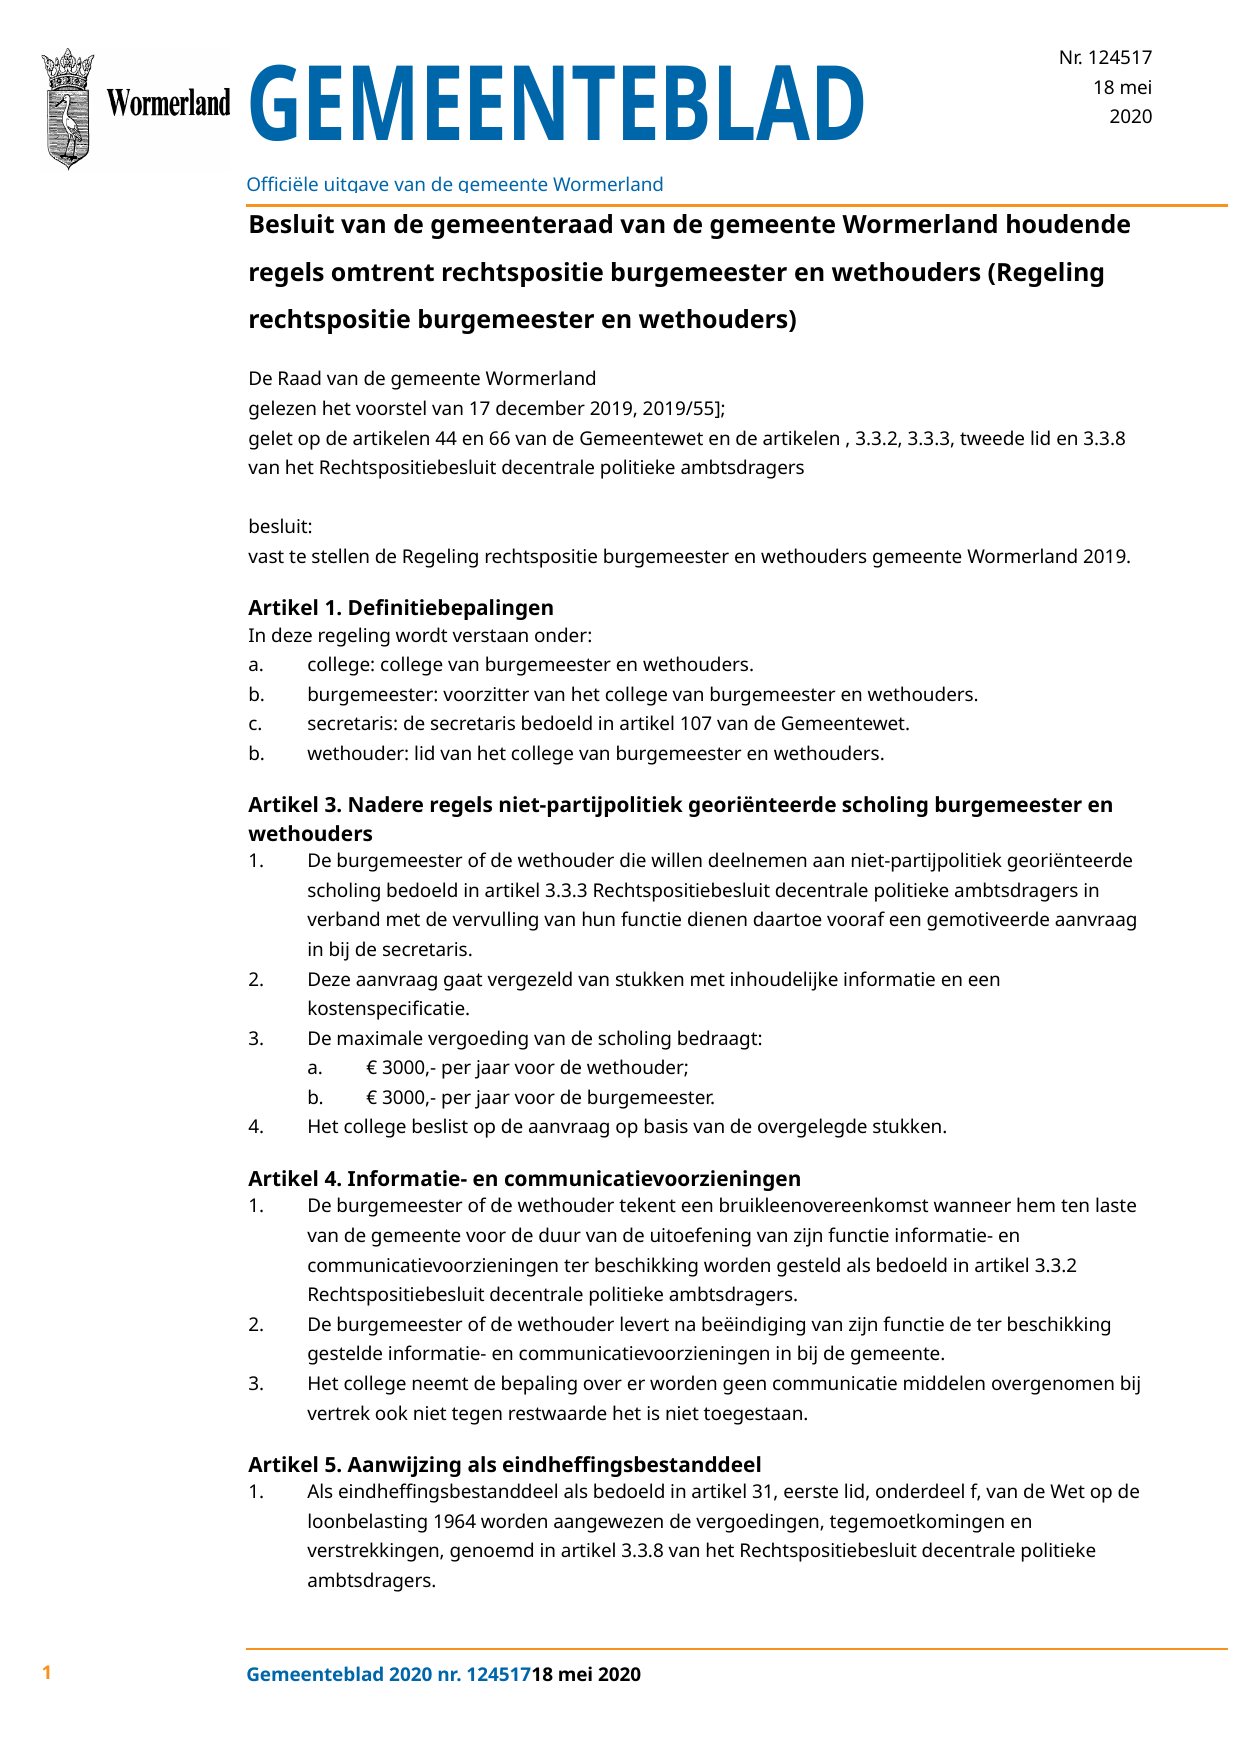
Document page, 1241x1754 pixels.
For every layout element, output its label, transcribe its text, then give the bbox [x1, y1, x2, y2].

list Het college neemt de bepaling over er worden geen communicatie middelen overgenomen bij vertrek ook niet tegen restwaarde het is niet toegestaan. [248, 1370, 1152, 1425]
text vast te stellen de Regeling rechtspositie burgemeester en wethouders gemeente Wormerland 2019. [248, 543, 1152, 569]
list Deze aanvraag gaat vergezeld van stukken met inhoudelijke informatie en een kostenspecificatie. [248, 966, 1152, 1021]
list € 3000,- per jaar voor de wethouder; [307, 1054, 1152, 1080]
text De Raad van de gemeente Wormerland [248, 366, 1152, 391]
text Artikel 4. Informatie- en communicatievoorzieningen [248, 1164, 1152, 1193]
text gelezen het voorstel van 17 december 2019, 2019/55]; [248, 395, 1152, 421]
list secretaris: de secretaris bedoeld in artikel 107 van de Gemeentewet. [248, 711, 1152, 736]
text Artikel 5. Aanwijzing als eindheffingsbestanddeel [248, 1450, 1152, 1478]
list wethouder: lid van het college van burgemeester en wethouders. [248, 740, 1152, 766]
list De burgemeester of de wethouder die willen deelnemen aan niet-partijpolitiek georiënteerde scholing bedoeld in artikel 3.3.3 Rechtspositiebesluit decentrale politieke ambtsdragers in verband met de vervulling van hun functie dienen daartoe vooraf een gemotiveerde aanvraag in bij de secretaris. [248, 847, 1152, 962]
text besluit: [248, 513, 1152, 539]
picture [41, 47, 231, 172]
list Het college beslist op de aanvraag op basis van de overgelegde stukken. [248, 1114, 1152, 1139]
list burgemeester: voorzitter van het college van burgemeester en wethouders. [248, 681, 1152, 707]
text Besluit van de gemeenteraad van de gemeente Wormerland houdende regels omtrent rechtspositie burgemeester en wethouders (Regeling rechtspositie burgemeester en wethouders) [248, 207, 1152, 336]
text Artikel 1. Definitiebepalingen [248, 593, 1152, 622]
text Artikel 3. Nadere regels niet-partijpolitiek georiënteerde scholing burgemeester en wethouders [248, 791, 1152, 847]
list Als eindheffingsbestanddeel als bedoeld in artikel 31, eerste lid, onderdeel f, van de Wet op de loonbelasting 1964 worden aangewezen de vergoedingen, tegemoetkomingen en verstrekkingen, genoemd in artikel 3.3.8 van het Rechtspositiebesluit decentrale politieke ambtsdragers. [248, 1478, 1152, 1593]
list De burgemeester of de wethouder tekent een bruikleenovereenkomst wanneer hem ten laste van de gemeente voor de duur van de uitoefening van zijn functie informatie- en communicatievoorzieningen ter beschikking worden gesteld als bedoeld in artikel 3.3.2 Rechtspositiebesluit decentrale politieke ambtsdragers. [248, 1193, 1152, 1307]
text In deze regeling wordt verstaan onder: [248, 622, 1152, 648]
list De burgemeester of de wethouder levert na beëindiging van zijn functie de ter beschikking gestelde informatie- en communicatievoorzieningen in bij de gemeente. [248, 1311, 1152, 1366]
text gelet op de artikelen 44 en 66 van de Gemeentewet en de artikelen , 3.3.2, 3.3.3, tweede lid en 3.3.8 van het Rechtspositiebesluit decentrale politieke ambtsdragers [248, 425, 1152, 480]
list De maximale vergoeding van de scholing bedraagt: [248, 1025, 1152, 1051]
list € 3000,- per jaar voor de burgemeester. [307, 1084, 1152, 1110]
list college: college van burgemeester en wethouders. [248, 651, 1152, 677]
